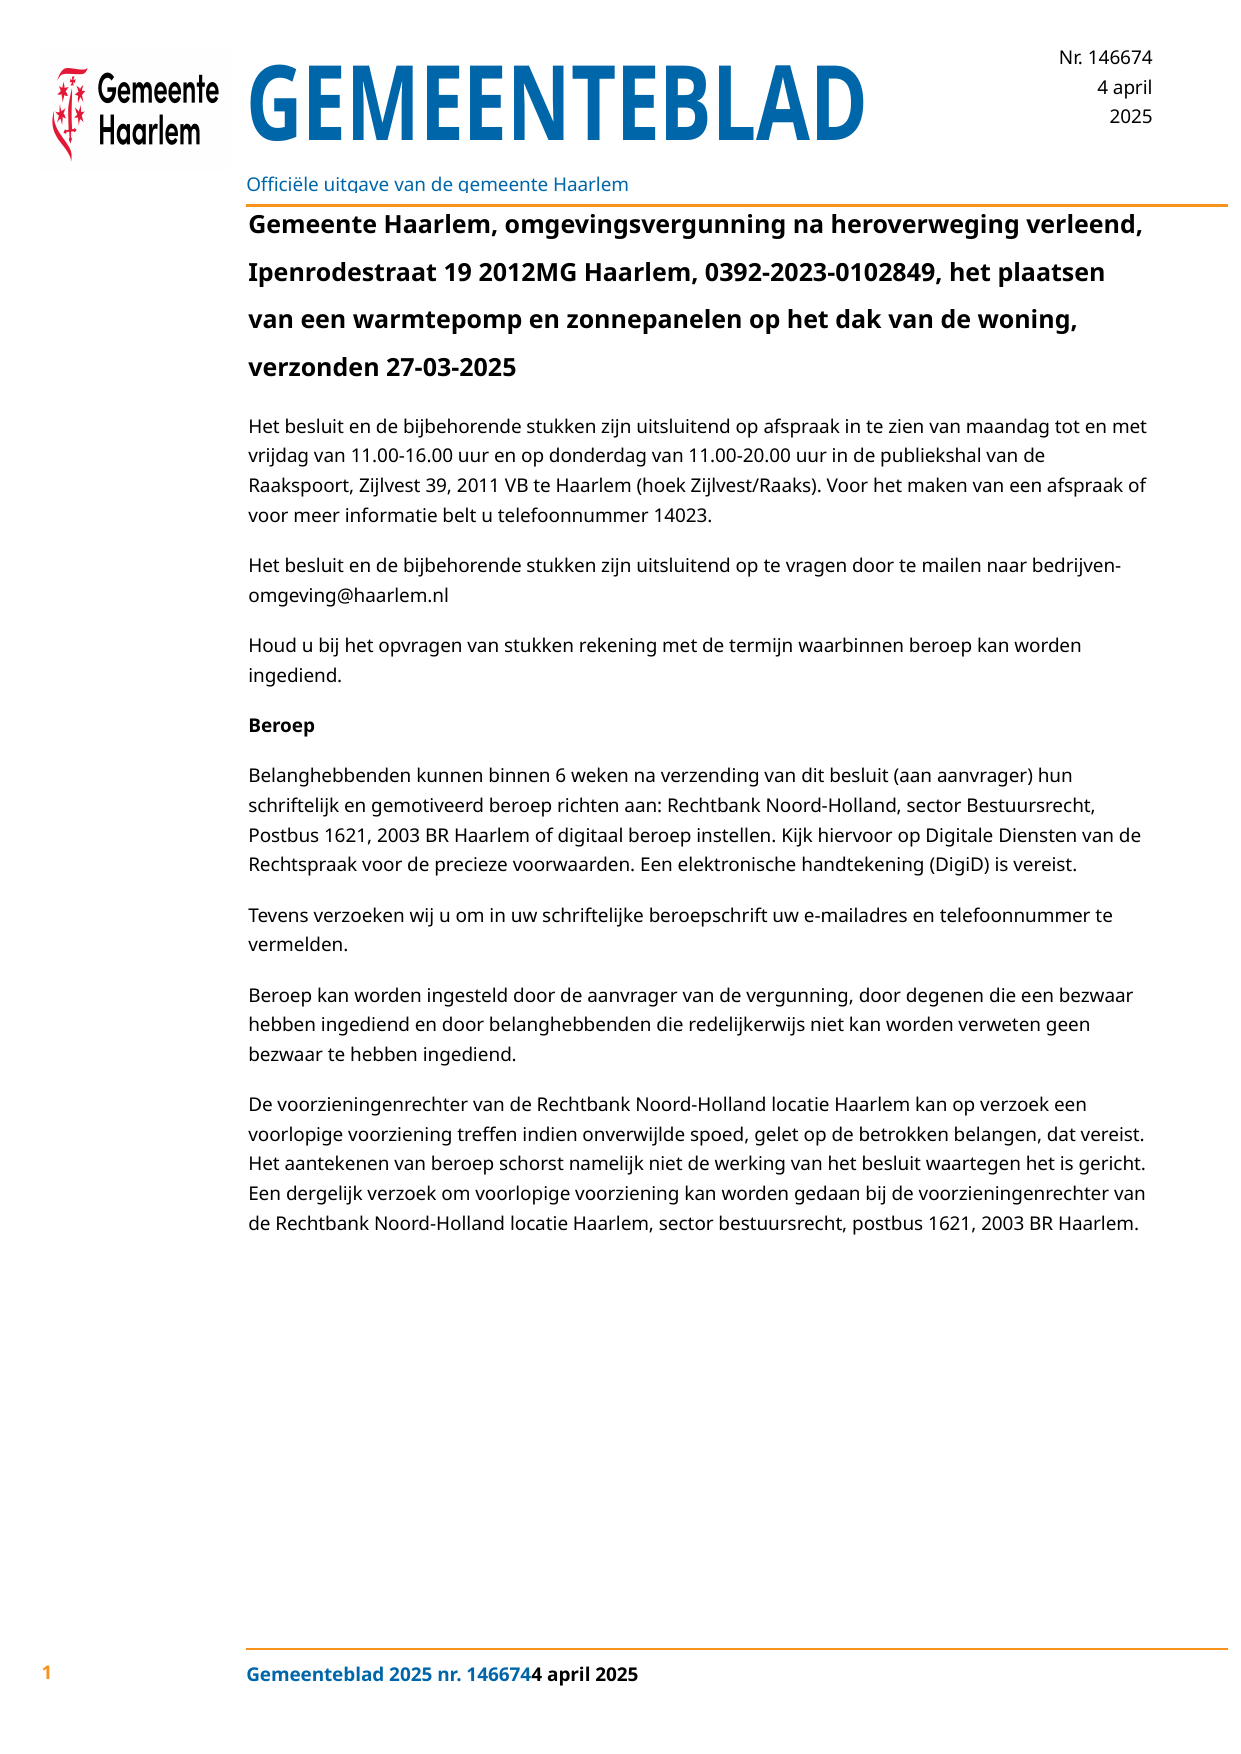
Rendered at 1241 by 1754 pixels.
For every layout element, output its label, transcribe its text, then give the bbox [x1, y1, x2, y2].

text Beroep [248, 712, 1152, 738]
text Houd u bij het opvragen van stukken rekening met de termijn waarbinnen beroep kan worden ingediend. [248, 632, 1152, 688]
text Belanghebbenden kunnen binnen 6 weken na verzending van dit besluit (aan aanvrager) hun schriftelijk en gemotiveerd beroep richten aan: Rechtbank Noord-Holland, sector Bestuursrecht, Postbus 1621, 2003 BR Haarlem of digitaal beroep instellen. Kijk hiervoor op Digitale Diensten van de Rechtspraak voor de precieze voorwaarden. Een elektronische handtekening (DigiD) is vereist. [248, 763, 1152, 877]
text Tevens verzoeken wij u om in uw schriftelijke beroepschrift uw e-mailadres en telefoonnummer te vermelden. [248, 902, 1152, 957]
text Het besluit en de bijbehorende stukken zijn uitsluitend op te vragen door te mailen naar bedrijven-omgeving@haarlem.nl [248, 552, 1152, 608]
text Gemeente Haarlem, omgevingsvergunning na heroverweging verleend, Ipenrodestraat 19 2012MG Haarlem, 0392-2023-0102849, het plaatsen van een warmtepomp en zonnepanelen op het dak van de woning, verzonden 27-03-2025 [248, 207, 1152, 384]
text De voorzieningenrechter van de Rechtbank Noord-Holland locatie Haarlem kan op verzoek een voorlopige voorziening treffen indien onverwijlde spoed, gelet op de betrokken belangen, dat vereist. Het aantekenen van beroep schorst namelijk niet de werking van het besluit waartegen het is gericht. Een dergelijk verzoek om voorlopige voorziening kan worden gedaan bij de voorzieningenrechter van de Rechtbank Noord-Holland locatie Haarlem, sector bestuursrecht, postbus 1621, 2003 BR Haarlem. [248, 1091, 1152, 1236]
picture [41, 47, 231, 172]
text Beroep kan worden ingesteld door de aanvrager van de vergunning, door degenen die een bezwaar hebben ingediend en door belanghebbenden die redelijkerwijs niet kan worden verweten geen bezwaar te hebben ingediend. [248, 982, 1152, 1067]
text Het besluit en de bijbehorende stukken zijn uitsluitend op afspraak in te zien van maandag tot en met vrijdag van 11.00-16.00 uur en op donderdag van 11.00-20.00 uur in de publiekshal van de Raakspoort, Zijlvest 39, 2011 VB te Haarlem (hoek Zijlvest/Raaks). Voor het maken van een afspraak of voor meer informatie belt u telefoonnummer 14023. [248, 413, 1152, 528]
